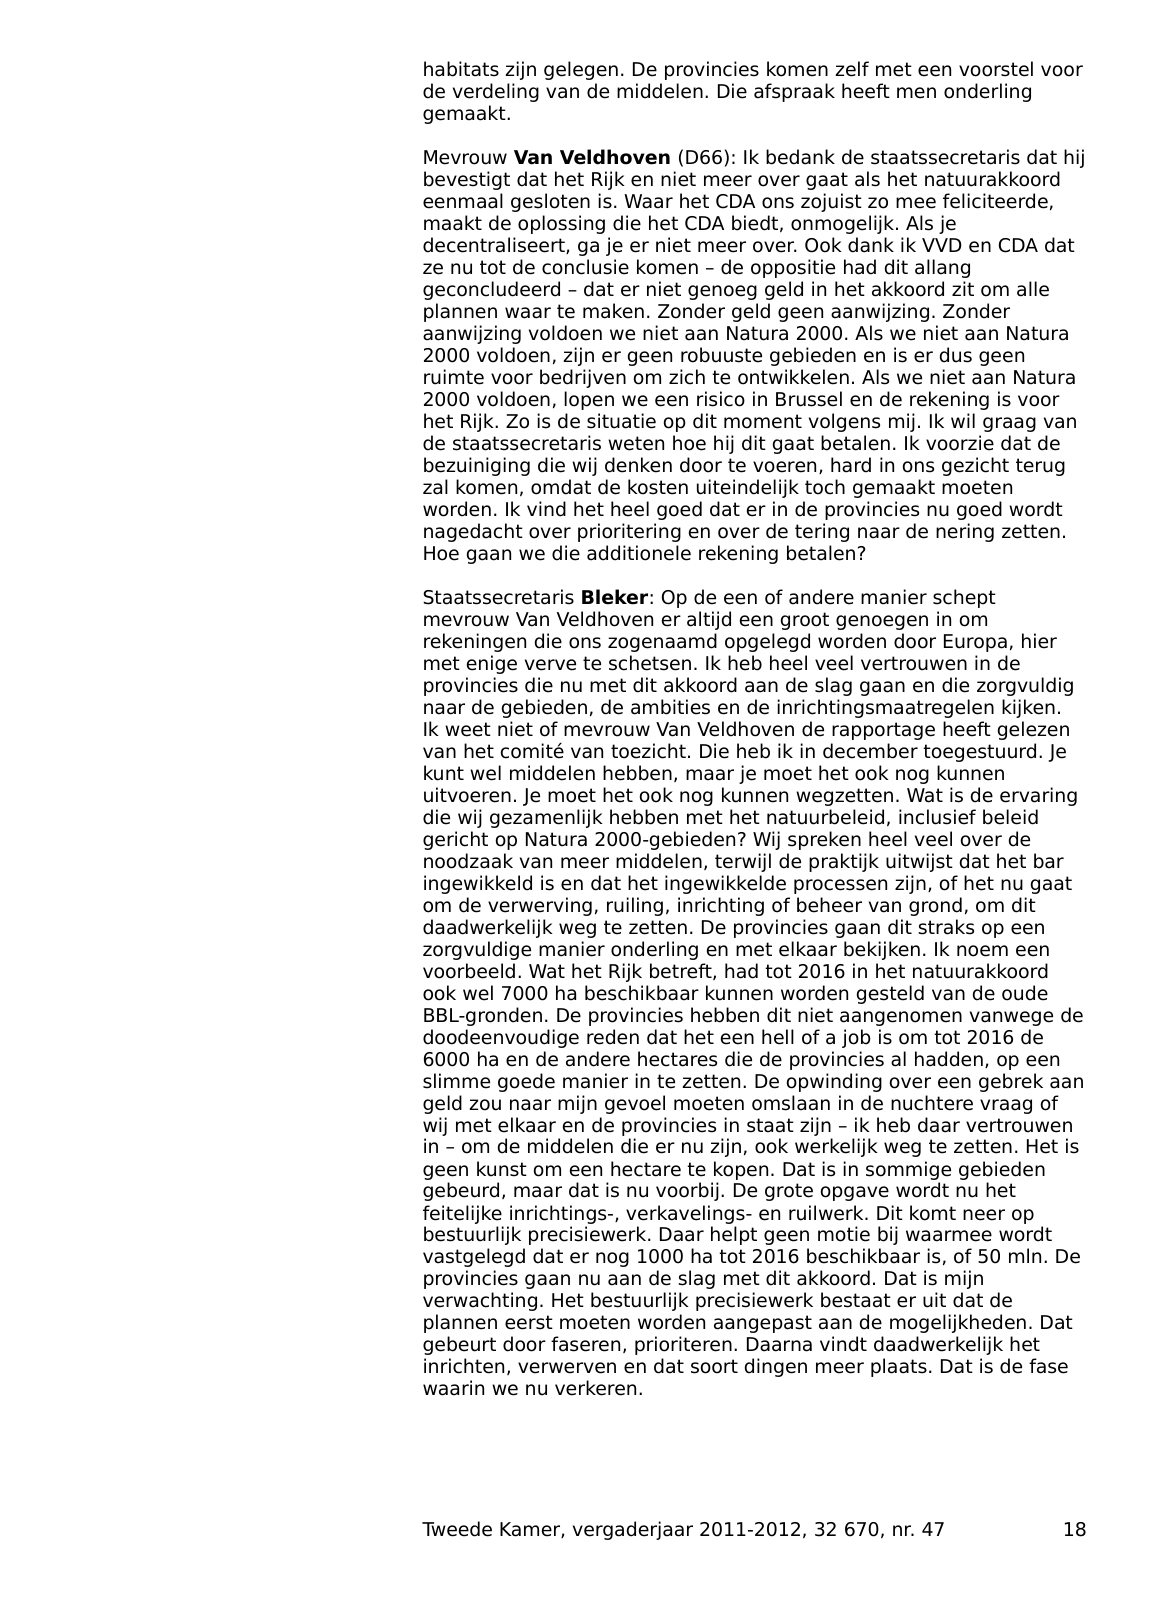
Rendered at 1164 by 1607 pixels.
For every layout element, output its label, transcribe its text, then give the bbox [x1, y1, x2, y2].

text Ik weet niet of mevrouw Van Veldhoven de rapportage heeft gelezen van het comité van toezicht. Die heb ik in december toegestuurd. Je kunt wel middelen hebben, maar je moet het ook nog kunnen uitvoeren. Je moet het ook nog kunnen wegzetten. Wat is de ervaring die wij gezamenlijk hebben met het natuurbeleid, inclusief beleid gericht op Natura 2000-gebieden? Wij spreken heel veel over de noodzaak van meer middelen, terwijl de praktijk uitwijst dat het bar ingewikkeld is en dat het ingewikkelde processen zijn, of het nu gaat om de verwerving, ruiling, inrichting of beheer van grond, om dit daadwerkelijk weg te zetten. De provincies gaan dit straks op een zorgvuldige manier onderling en met elkaar bekijken. Ik noem een voorbeeld. Wat het Rijk betreft, had tot 2016 in het natuurakkoord ook wel 7000 ha beschikbaar kunnen worden gesteld van de oude BBL-gronden. De provincies hebben dit niet aangenomen vanwege de doodeenvoudige reden dat het een hell of a job is om tot 2016 de 6000 ha en de andere hectares die de provincies al hadden, op een slimme goede manier in te zetten. De opwinding over een gebrek aan geld zou naar mijn gevoel moeten omslaan in de nuchtere vraag of wij met elkaar en de provincies in staat zijn – ik heb daar vertrouwen in – om de middelen die er nu zijn, ook werkelijk weg te zetten. Het is geen kunst om een hectare te kopen. Dat is in sommige gebieden gebeurd, maar dat is nu voorbij. De grote opgave wordt nu het feitelijke inrichtings-, verkavelings- en ruilwerk. Dit komt neer op bestuurlijk precisiewerk. Daar helpt geen motie bij waarmee wordt vastgelegd dat er nog 1000 ha tot 2016 beschikbaar is, of 50 mln. De provincies gaan nu aan de slag met dit akkoord. Dat is mijn verwachting. Het bestuurlijk precisiewerk bestaat er uit dat de plannen eerst moeten worden aangepast aan de mogelijkheden. Dat gebeurt door faseren, prioriteren. Daarna vindt daadwerkelijk het inrichten, verwerven en dat soort dingen meer plaats. Dat is de fase waarin we nu verkeren. [422, 719, 1087, 1400]
text Mevrouw Van Veldhoven (D66): Ik bedank de staatssecretaris dat hij bevestigt dat het Rijk en niet meer over gaat als het natuurakkoord eenmaal gesloten is. Waar het CDA ons zojuist zo mee feliciteerde, maakt de oplossing die het CDA biedt, onmogelijk. Als je decentraliseert, ga je er niet meer over. Ook dank ik VVD en CDA dat ze nu tot de conclusie komen – de oppositie had dit allang geconcludeerd – dat er niet genoeg geld in het akkoord zit om alle plannen waar te maken. Zonder geld geen aanwijzing. Zonder aanwijzing voldoen we niet aan Natura 2000. Als we niet aan Natura 2000 voldoen, zijn er geen robuuste gebieden en is er dus geen ruimte voor bedrijven om zich te ontwikkelen. Als we niet aan Natura 2000 voldoen, lopen we een risico in Brussel en de rekening is voor het Rijk. Zo is de situatie op dit moment volgens mij. Ik wil graag van de staatssecretaris weten hoe hij dit gaat betalen. Ik voorzie dat de bezuiniging die wij denken door te voeren, hard in ons gezicht terug zal komen, omdat de kosten uiteindelijk toch gemaakt moeten worden. Ik vind het heel goed dat er in de provincies nu goed wordt nagedacht over prioritering en over de tering naar de nering zetten. Hoe gaan we die additionele rekening betalen? [422, 147, 1087, 565]
text Staatssecretaris Bleker: Op de een of andere manier schept mevrouw Van Veldhoven er altijd een groot genoegen in om rekeningen die ons zogenaamd opgelegd worden door Europa, hier met enige verve te schetsen. Ik heb heel veel vertrouwen in de provincies die nu met dit akkoord aan de slag gaan en die zorgvuldig naar de gebieden, de ambities en de inrichtingsmaatregelen kijken. [422, 587, 1087, 719]
text habitats zijn gelegen. De provincies komen zelf met een voorstel voor de verdeling van de middelen. Die afspraak heeft men onderling gemaakt. [422, 59, 1087, 125]
